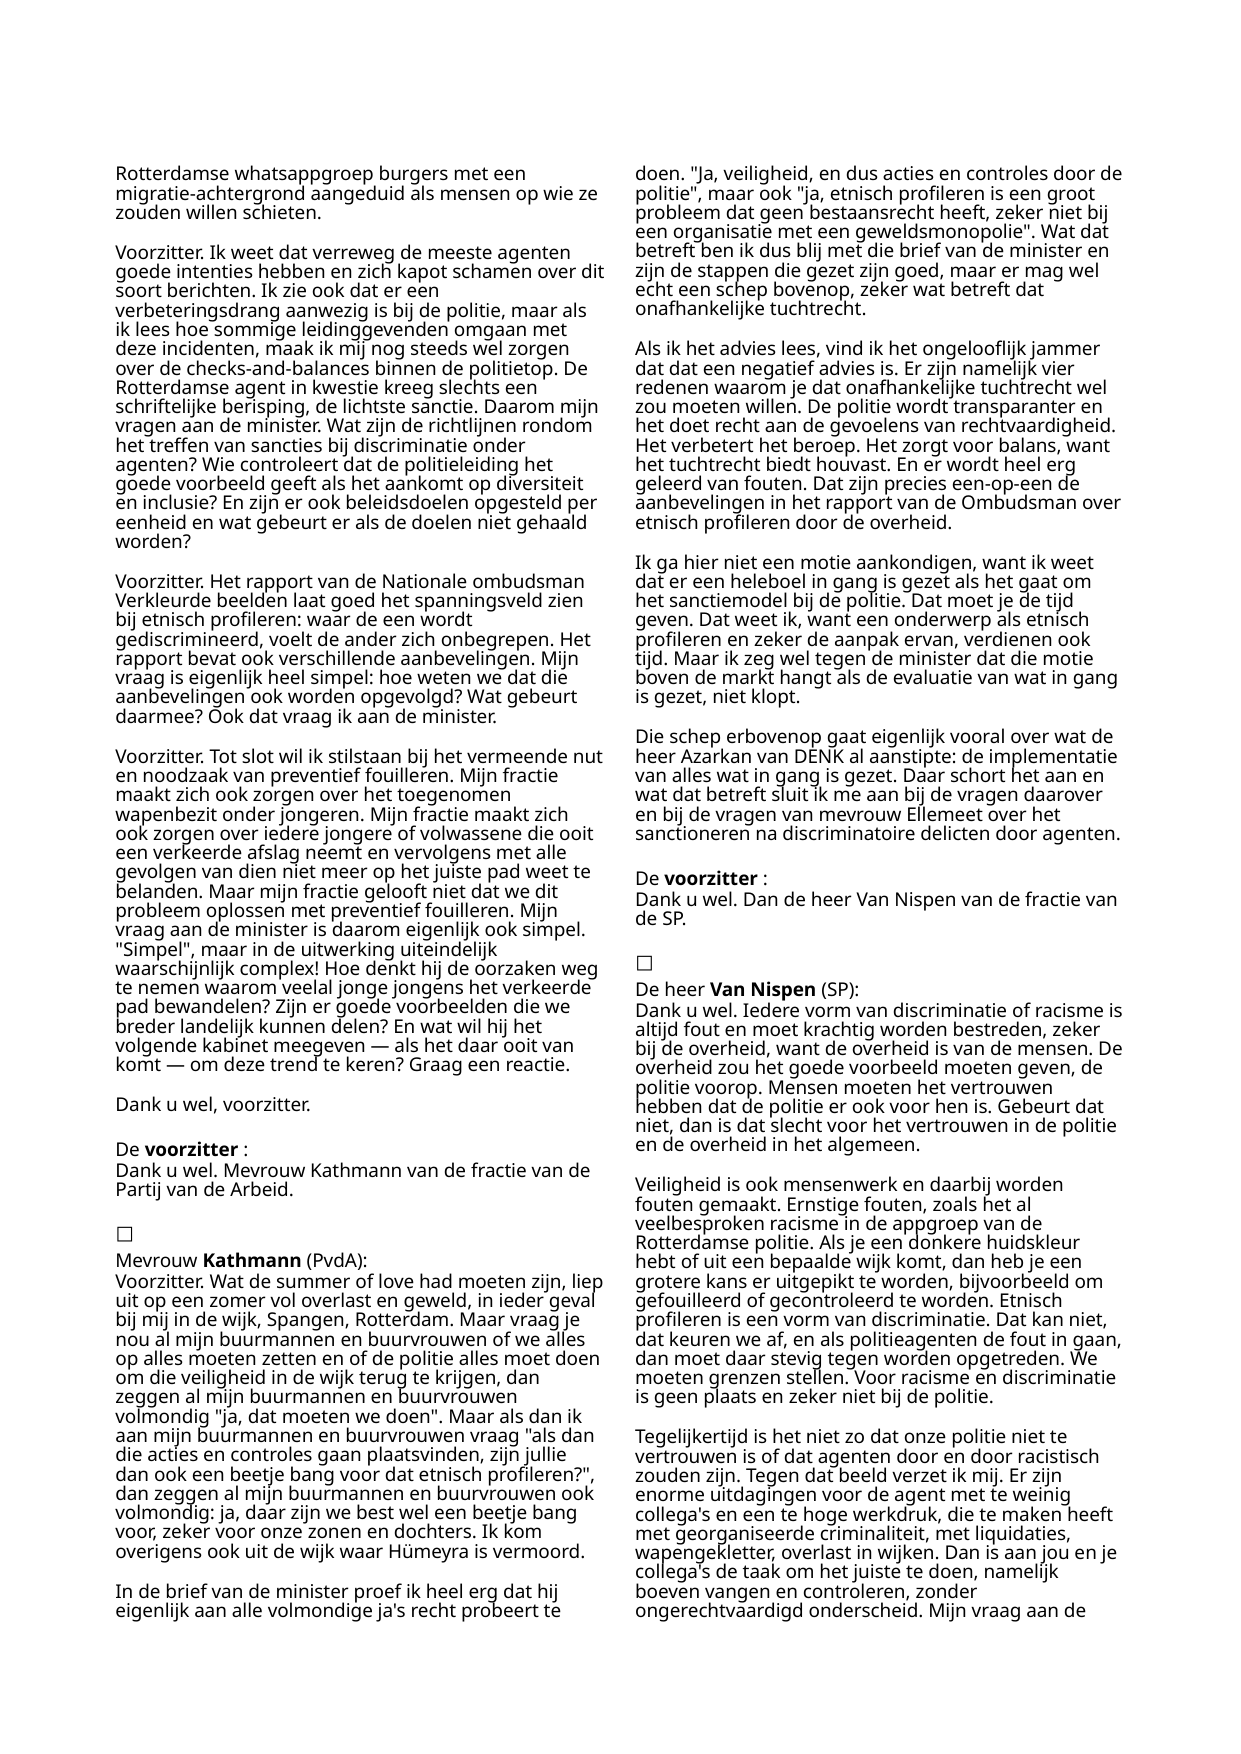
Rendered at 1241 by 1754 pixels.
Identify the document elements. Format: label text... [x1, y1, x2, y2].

text De voorzitter : [115, 1136, 605, 1162]
text ⬜ [635, 950, 1125, 976]
text Voorzitter. Ik weet dat verreweg de meeste agenten goede intenties hebben en zich kapot schamen over dit soort berichten. Ik zie ook dat er een verbeteringsdrang aanwezig is bij de politie, maar als ik lees hoe sommige leidinggevenden omgaan met deze incidenten, maak ik mij nog steeds wel zorgen over de checks-and-balances binnen de politietop. De Rotterdamse agent in kwestie kreeg slechts een schriftelijke berisping, de lichtste sanctie. Daarom mijn vragen aan de minister. Wat zijn de richtlijnen rondom het treffen van sancties bij discriminatie onder agenten? Wie controleert dat de politieleiding het goede voorbeeld geeft als het aankomt op diversiteit en inclusie? En zijn er ook beleidsdoelen opgesteld per eenheid en wat gebeurt er als de doelen niet gehaald worden? [115, 244, 605, 552]
text Tegelijkertijd is het niet zo dat onze politie niet te vertrouwen is of dat agenten door en door racistisch zouden zijn. Tegen dat beeld verzet ik mij. Er zijn enorme uitdagingen voor de agent met te weinig collega's en een te hoge werkdruk, die te maken heeft met georganiseerde criminaliteit, met liquidaties, wapengekletter, overlast in wijken. Dan is aan jou en je collega's de taak om het juiste te doen, namelijk boeven vangen en controleren, zonder ongerechtvaardigd onderscheid. Mijn vraag aan de [635, 1428, 1125, 1621]
text Als ik het advies lees, vind ik het ongelooflijk jammer dat dat een negatief advies is. Er zijn namelijk vier redenen waarom je dat onafhankelijke tuchtrecht wel zou moeten willen. De politie wordt transparanter en het doet recht aan de gevoelens van rechtvaardigheid. Het verbetert het beroep. Het zorgt voor balans, want het tuchtrecht biedt houvast. En er wordt heel erg geleerd van fouten. Dat zijn precies een-op-een de aanbevelingen in het rapport van de Ombudsman over etnisch profileren door de overheid. [635, 340, 1125, 533]
text Dank u wel. Dan de heer Van Nispen van de fractie van de SP. [635, 891, 1125, 929]
text Dank u wel. Iedere vorm van discriminatie of racisme is altijd fout en moet krachtig worden bestreden, zeker bij de overheid, want de overheid is van de mensen. De overheid zou het goede voorbeeld moeten geven, de politie voorop. Mensen moeten het vertrouwen hebben dat de politie er ook voor hen is. Gebeurt dat niet, dan is dat slecht voor het vertrouwen in de politie en de overheid in het algemeen. [635, 1002, 1125, 1156]
text doen. "Ja, veiligheid, en dus acties en controles door de politie", maar ook "ja, etnisch profileren is een groot probleem dat geen bestaansrecht heeft, zeker niet bij een organisatie met een geweldsmonopolie". Wat dat betreft ben ik dus blij met die brief van de minister en zijn de stappen die gezet zijn goed, maar er mag wel echt een schep bovenop, zeker wat betreft dat onafhankelijke tuchtrecht. [635, 165, 1125, 319]
text Voorzitter. Wat de summer of love had moeten zijn, liep uit op een zomer vol overlast en geweld, in ieder geval bij mij in de wijk, Spangen, Rotterdam. Maar vraag je nou al mijn buurmannen en buurvrouwen of we alles op alles moeten zetten en of de politie alles moet doen om die veiligheid in de wijk terug te krijgen, dan zeggen al mijn buurmannen en buurvrouwen volmondig "ja, dat moeten we doen". Maar als dan ik aan mijn buurmannen en buurvrouwen vraag "als dan die acties en controles gaan plaatsvinden, zijn jullie dan ook een beetje bang voor dat etnisch profileren?", dan zeggen al mijn buurmannen en buurvrouwen ook volmondig: ja, daar zijn we best wel een beetje bang voor, zeker voor onze zonen en dochters. Ik kom overigens ook uit de wijk waar Hümeyra is vermoord. [115, 1273, 605, 1562]
text Die schep erbovenop gaat eigenlijk vooral over wat de heer Azarkan van DENK al aanstipte: de implementatie van alles wat in gang is gezet. Daar schort het aan en wat dat betreft sluit ik me aan bij de vragen daarover en bij de vragen van mevrouw Ellemeet over het sanctioneren na discriminatoire delicten door agenten. [635, 728, 1125, 844]
text Rotterdamse whatsappgroep burgers met een migratie-achtergrond aangeduid als mensen op wie ze zouden willen schieten. [115, 165, 605, 223]
text Voorzitter. Het rapport van de Nationale ombudsman Verkleurde beelden laat goed het spanningsveld zien bij etnisch profileren: waar de een wordt gediscrimineerd, voelt de ander zich onbegrepen. Het rapport bevat ook verschillende aanbevelingen. Mijn vraag is eigenlijk heel simpel: hoe weten we dat die aanbevelingen ook worden opgevolgd? Wat gebeurt daarmee? Ook dat vraag ik aan de minister. [115, 573, 605, 727]
text In de brief van de minister proef ik heel erg dat hij eigenlijk aan alle volmondige ja's recht probeert te [115, 1583, 605, 1621]
text Voorzitter. Tot slot wil ik stilstaan bij het vermeende nut en noodzaak van preventief fouilleren. Mijn fractie maakt zich ook zorgen over het toegenomen wapenbezit onder jongeren. Mijn fractie maakt zich ook zorgen over iedere jongere of volwassene die ooit een verkeerde afslag neemt en vervolgens met alle gevolgen van dien niet meer op het juiste pad weet te belanden. Maar mijn fractie gelooft niet dat we dit probleem oplossen met preventief fouilleren. Mijn vraag aan de minister is daarom eigenlijk ook simpel. "Simpel", maar in de uitwerking uiteindelijk waarschijnlijk complex! Hoe denkt hij de oorzaken weg te nemen waarom veelal jonge jongens het verkeerde pad bewandelen? Zijn er goede voorbeelden die we breder landelijk kunnen delen? En wat wil hij het volgende kabinet meegeven — als het daar ooit van komt — om deze trend te keren? Graag een reactie. [115, 748, 605, 1075]
text ⬜ [115, 1221, 605, 1247]
text Veiligheid is ook mensenwerk en daarbij worden fouten gemaakt. Ernstige fouten, zoals het al veelbesproken racisme in de appgroep van de Rotterdamse politie. Als je een donkere huidskleur hebt of uit een bepaalde wijk komt, dan heb je een grotere kans er uitgepikt te worden, bijvoorbeeld om gefouilleerd of gecontroleerd te worden. Etnisch profileren is een vorm van discriminatie. Dat kan niet, dat keuren we af, en als politieagenten de fout in gaan, dan moet daar stevig tegen worden opgetreden. We moeten grenzen stellen. Voor racisme en discriminatie is geen plaats en zeker niet bij de politie. [635, 1176, 1125, 1408]
text Mevrouw Kathmann (PvdA): [115, 1247, 605, 1273]
text Dank u wel, voorzitter. [115, 1096, 605, 1115]
text De heer Van Nispen (SP): [635, 976, 1125, 1002]
text Ik ga hier niet een motie aankondigen, want ik weet dat er een heleboel in gang is gezet als het gaat om het sanctiemodel bij de politie. Dat moet je de tijd geven. Dat weet ik, want een onderwerp als etnisch profileren en zeker de aanpak ervan, verdienen ook tijd. Maar ik zeg wel tegen de minister dat die motie boven de markt hangt als de evaluatie van wat in gang is gezet, niet klopt. [635, 554, 1125, 708]
text De voorzitter : [635, 865, 1125, 891]
text Dank u wel. Mevrouw Kathmann van de fractie van de Partij van de Arbeid. [115, 1162, 605, 1201]
